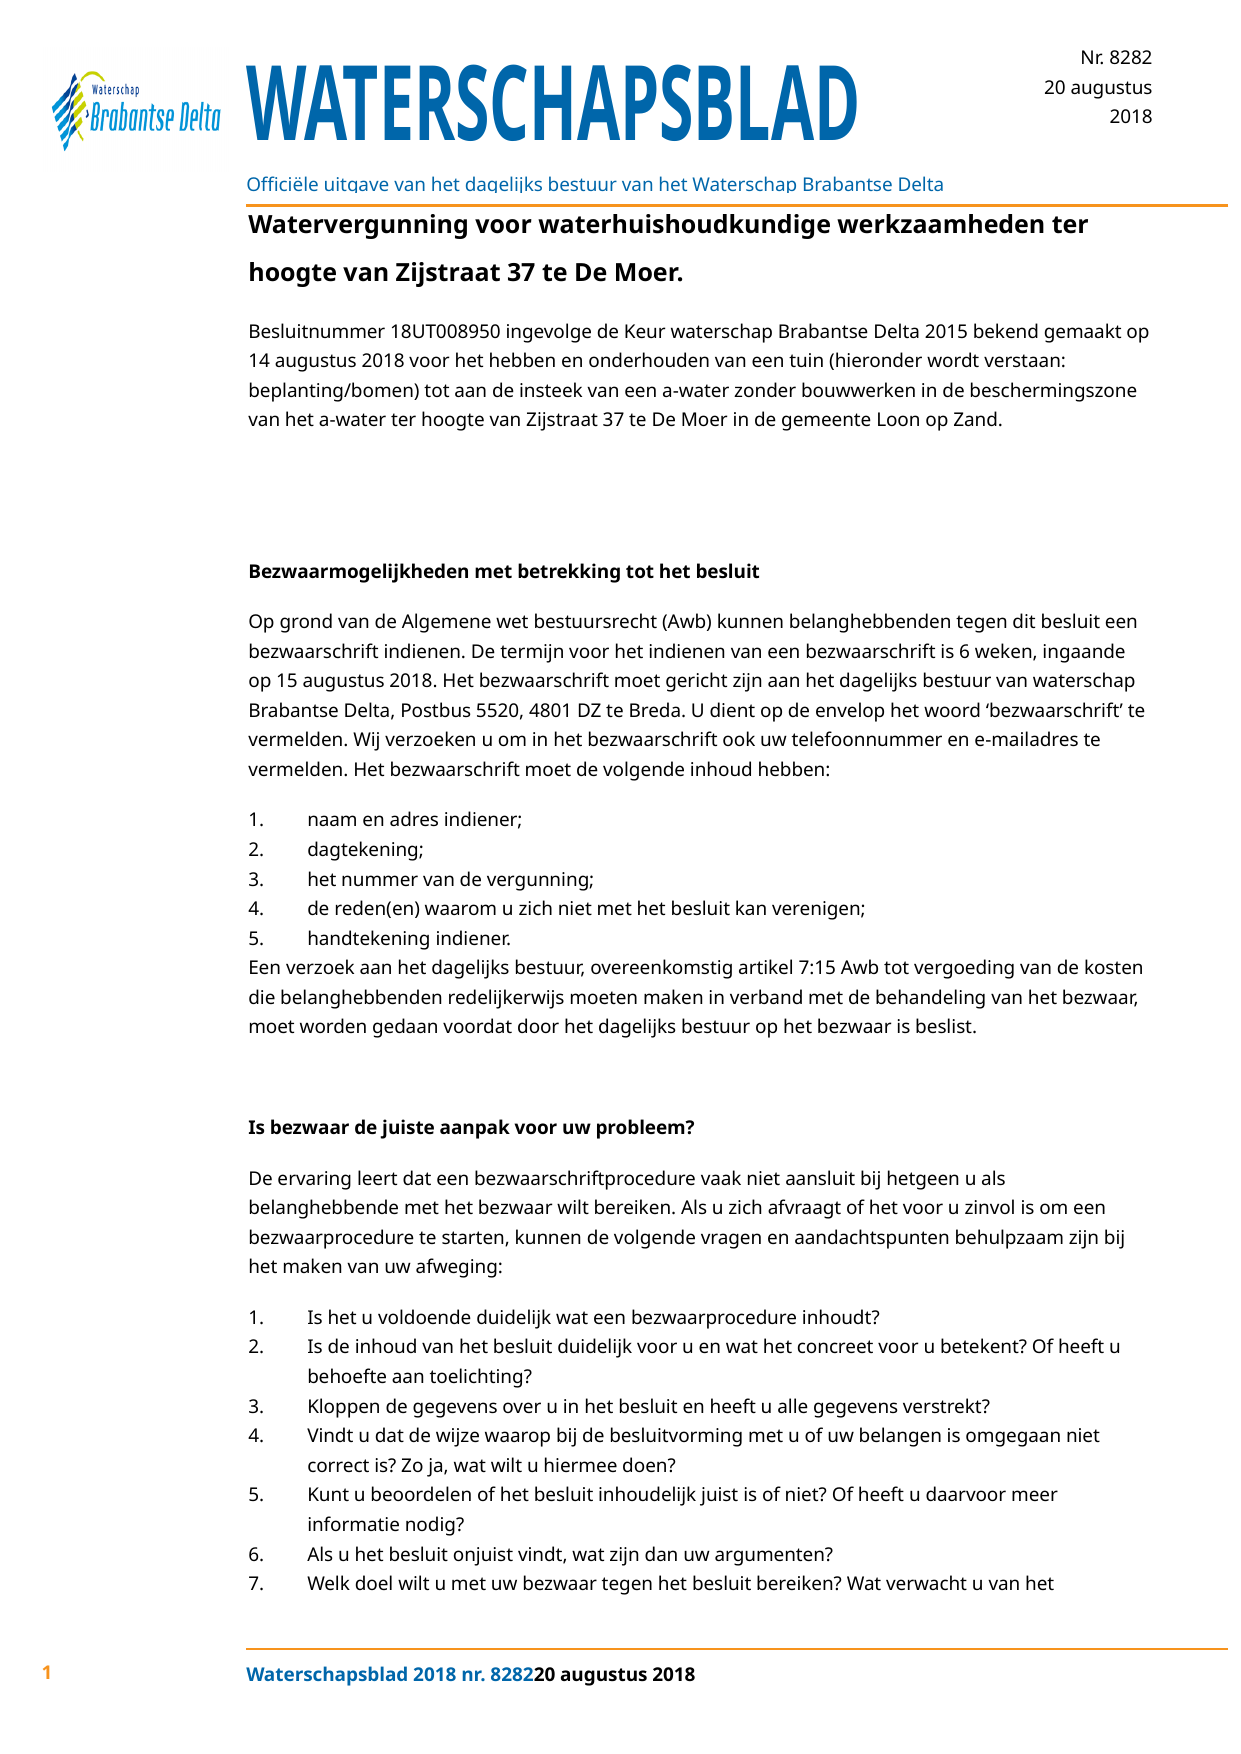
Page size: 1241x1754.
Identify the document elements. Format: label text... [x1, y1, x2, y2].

list naam en adres indiener; [248, 807, 1152, 832]
text Is bezwaar de juiste aanpak voor uw probleem? [248, 1114, 1152, 1140]
list dagtekening; [248, 836, 1152, 862]
list Vindt u dat de wijze waarop bij de besluitvorming met u of uw belangen is omgegaan niet correct is? Zo ja, wat wilt u hiermee doen? [248, 1422, 1152, 1478]
list Kloppen de gegevens over u in het besluit en heeft u alle gegevens verstrekt? [248, 1393, 1152, 1419]
text Besluitnummer 18UT008950 ingevolge de Keur waterschap Brabantse Delta 2015 bekend gemaakt op 14 augustus 2018 voor het hebben en onderhouden van een tuin (hieronder wordt verstaan: beplanting/bomen) tot aan de insteek van een a-water zonder bouwwerken in de beschermingszone van het a-water ter hoogte van Zijstraat 37 te De Moer in de gemeente Loon op Zand. [248, 318, 1152, 432]
list de reden(en) waarom u zich niet met het besluit kan verenigen; [248, 895, 1152, 921]
list Is de inhoud van het besluit duidelijk voor u en wat het concreet voor u betekent? Of heeft u behoefte aan toelichting? [248, 1334, 1152, 1389]
text Bezwaarmogelijkheden met betrekking tot het besluit [248, 558, 1152, 584]
list Welk doel wilt u met uw bezwaar tegen het besluit bereiken? Wat verwacht u van het [248, 1570, 1152, 1596]
list handtekening indiener. [248, 925, 1152, 951]
text Watervergunning voor waterhuishoudkundige werkzaamheden ter hoogte van Zijstraat 37 te De Moer. [248, 207, 1152, 288]
text Een verzoek aan het dagelijks bestuur, overeenkomstig artikel 7:15 Awb tot vergoeding van de kosten die belanghebbenden redelijkerwijs moeten maken in verband met de behandeling van het bezwaar, moet worden gedaan voordat door het dagelijks bestuur op het bezwaar is beslist. [248, 954, 1152, 1039]
list Is het u voldoende duidelijk wat een bezwaarprocedure inhoudt? [248, 1304, 1152, 1330]
text De ervaring leert dat een bezwaarschriftprocedure vaak niet aansluit bij hetgeen u als belanghebbende met het bezwaar wilt bereiken. Als u zich afvraagt of het voor u zinvol is om een bezwaarprocedure te starten, kunnen de volgende vragen en aandachtspunten behulpzaam zijn bij het maken van uw afweging: [248, 1165, 1152, 1279]
picture [41, 47, 231, 172]
list het nummer van de vergunning; [248, 866, 1152, 892]
list Kunt u beoordelen of het besluit inhoudelijk juist is of niet? Of heeft u daarvoor meer informatie nodig? [248, 1482, 1152, 1537]
list Als u het besluit onjuist vindt, wat zijn dan uw argumenten? [248, 1541, 1152, 1567]
text Op grond van de Algemene wet bestuursrecht (Awb) kunnen belanghebbenden tegen dit besluit een bezwaarschrift indienen. De termijn voor het indienen van een bezwaarschrift is 6 weken, ingaande op 15 augustus 2018. Het bezwaarschrift moet gericht zijn aan het dagelijks bestuur van waterschap Brabantse Delta, Postbus 5520, 4801 DZ te Breda. U dient op de envelop het woord ‘bezwaarschrift’ te vermelden. Wij verzoeken u om in het bezwaarschrift ook uw telefoonnummer en e‑mailadres te vermelden. Het bezwaarschrift moet de volgende inhoud hebben: [248, 608, 1152, 782]
